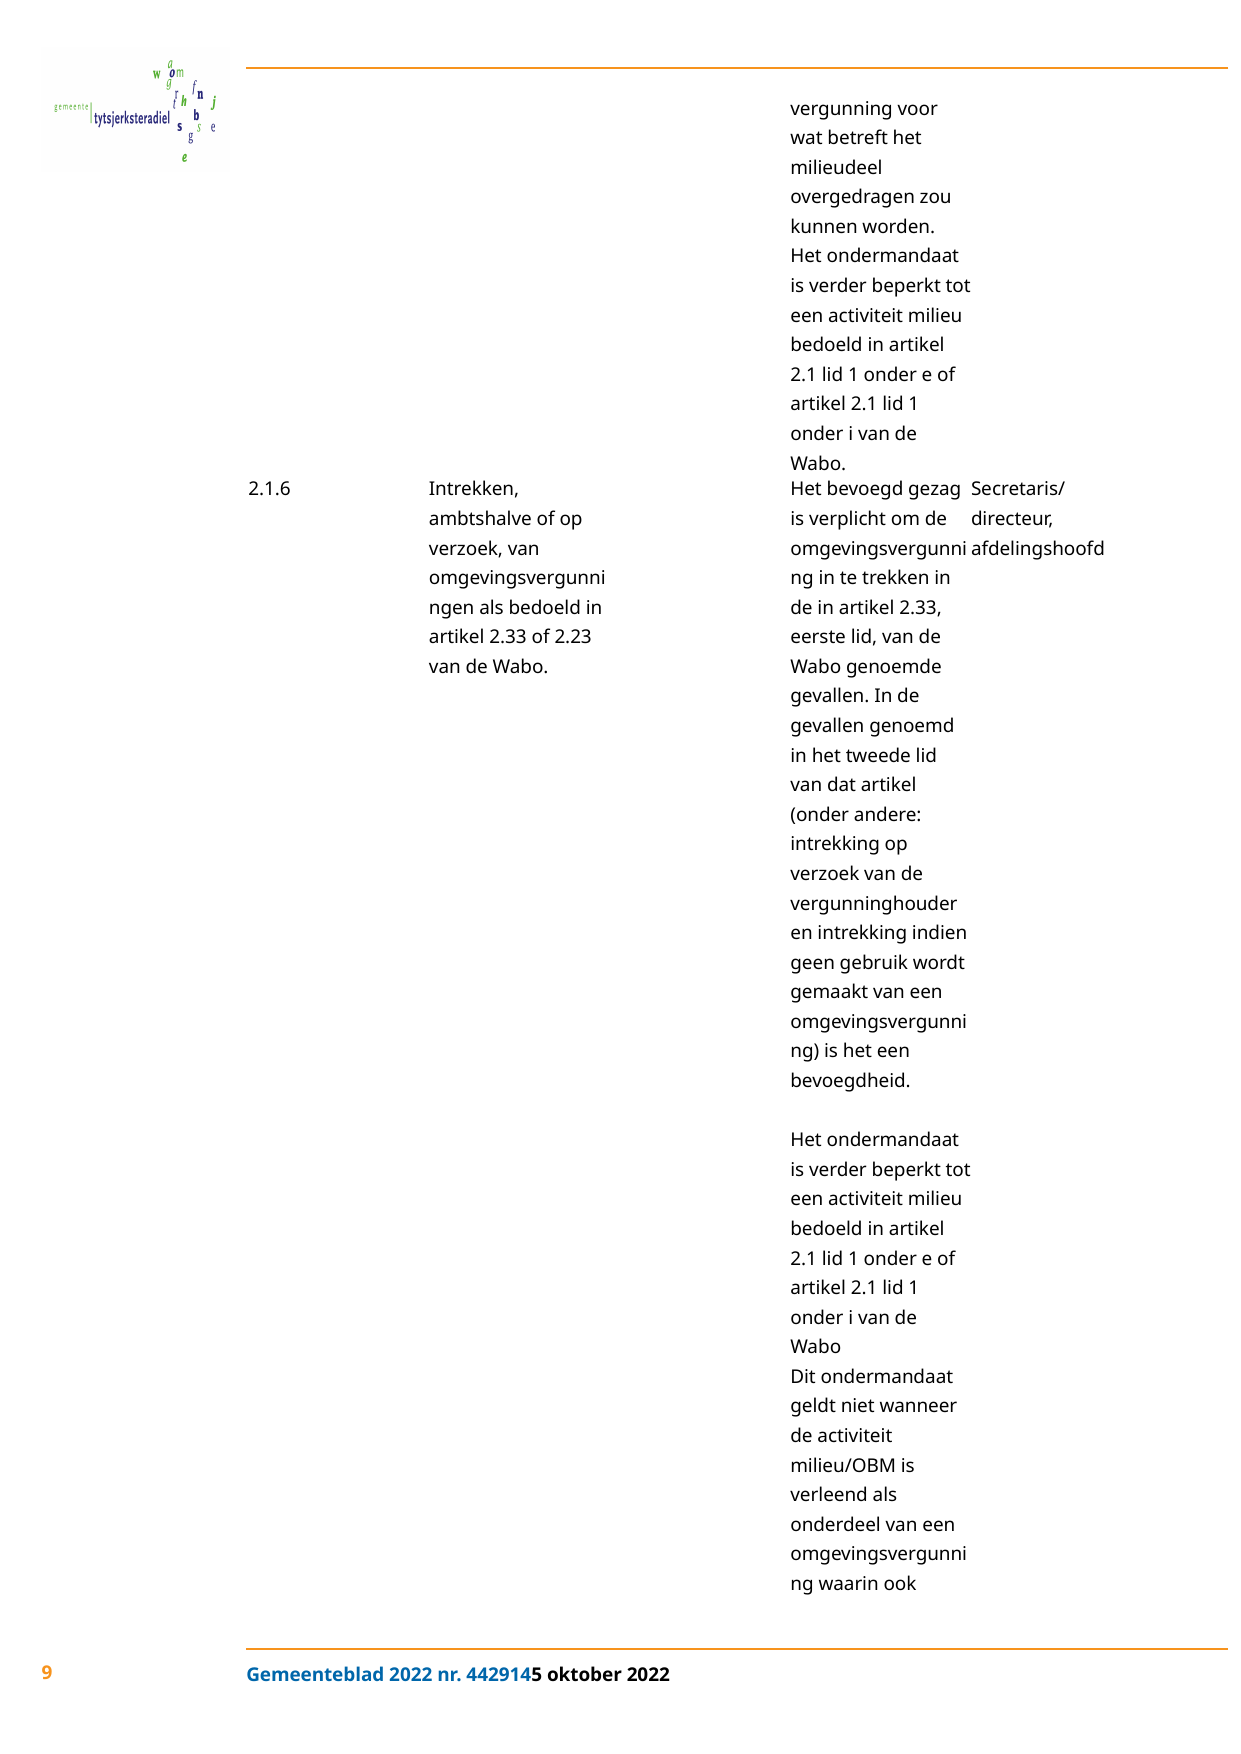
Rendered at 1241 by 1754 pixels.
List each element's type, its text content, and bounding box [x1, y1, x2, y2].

table_cell vergunning voor wat betreft het milieudeel overgedragen zou kunnen worden. Het ondermandaat is verder beperkt tot een activiteit milieu bedoeld in artikel 2.1 lid 1 onder e of artikel 2.1 lid 1 onder i van de Wabo. [790, 95, 971, 476]
picture [41, 47, 231, 172]
table_cell Het bevoegd gezag is verplicht om de omgevingsvergunning in te trekken in de in artikel 2.33, eerste lid, van de Wabo genoemde gevallen. In de gevallen genoemd in het tweede lid van dat artikel (onder andere: intrekking op verzoek van de vergunninghouder en intrekking indien geen gebruik wordt gemaakt van een omgevingsvergunning) is het een bevoegdheid. Het ondermandaat is verder beperkt tot een activiteit milieu bedoeld in artikel 2.1 lid 1 onder e of artikel 2.1 lid 1 onder i van de Wabo Dit ondermandaat geldt niet wanneer de activiteit milieu/OBM is verleend als onderdeel van een omgevingsvergunning waarin ook [790, 476, 971, 1596]
table_cell [248, 95, 429, 476]
table_cell Secretaris/ directeur, afdelingshoofd [971, 476, 1152, 1596]
table_cell 2.1.6 [248, 476, 429, 1596]
table_cell [609, 476, 790, 1596]
table_cell [429, 95, 609, 476]
table_cell [971, 95, 1152, 476]
table_cell Intrekken, ambtshalve of op verzoek, van omgevingsvergunningen als bedoeld in artikel 2.33 of 2.23 van de Wabo. [429, 476, 609, 1596]
table_cell [609, 95, 790, 476]
